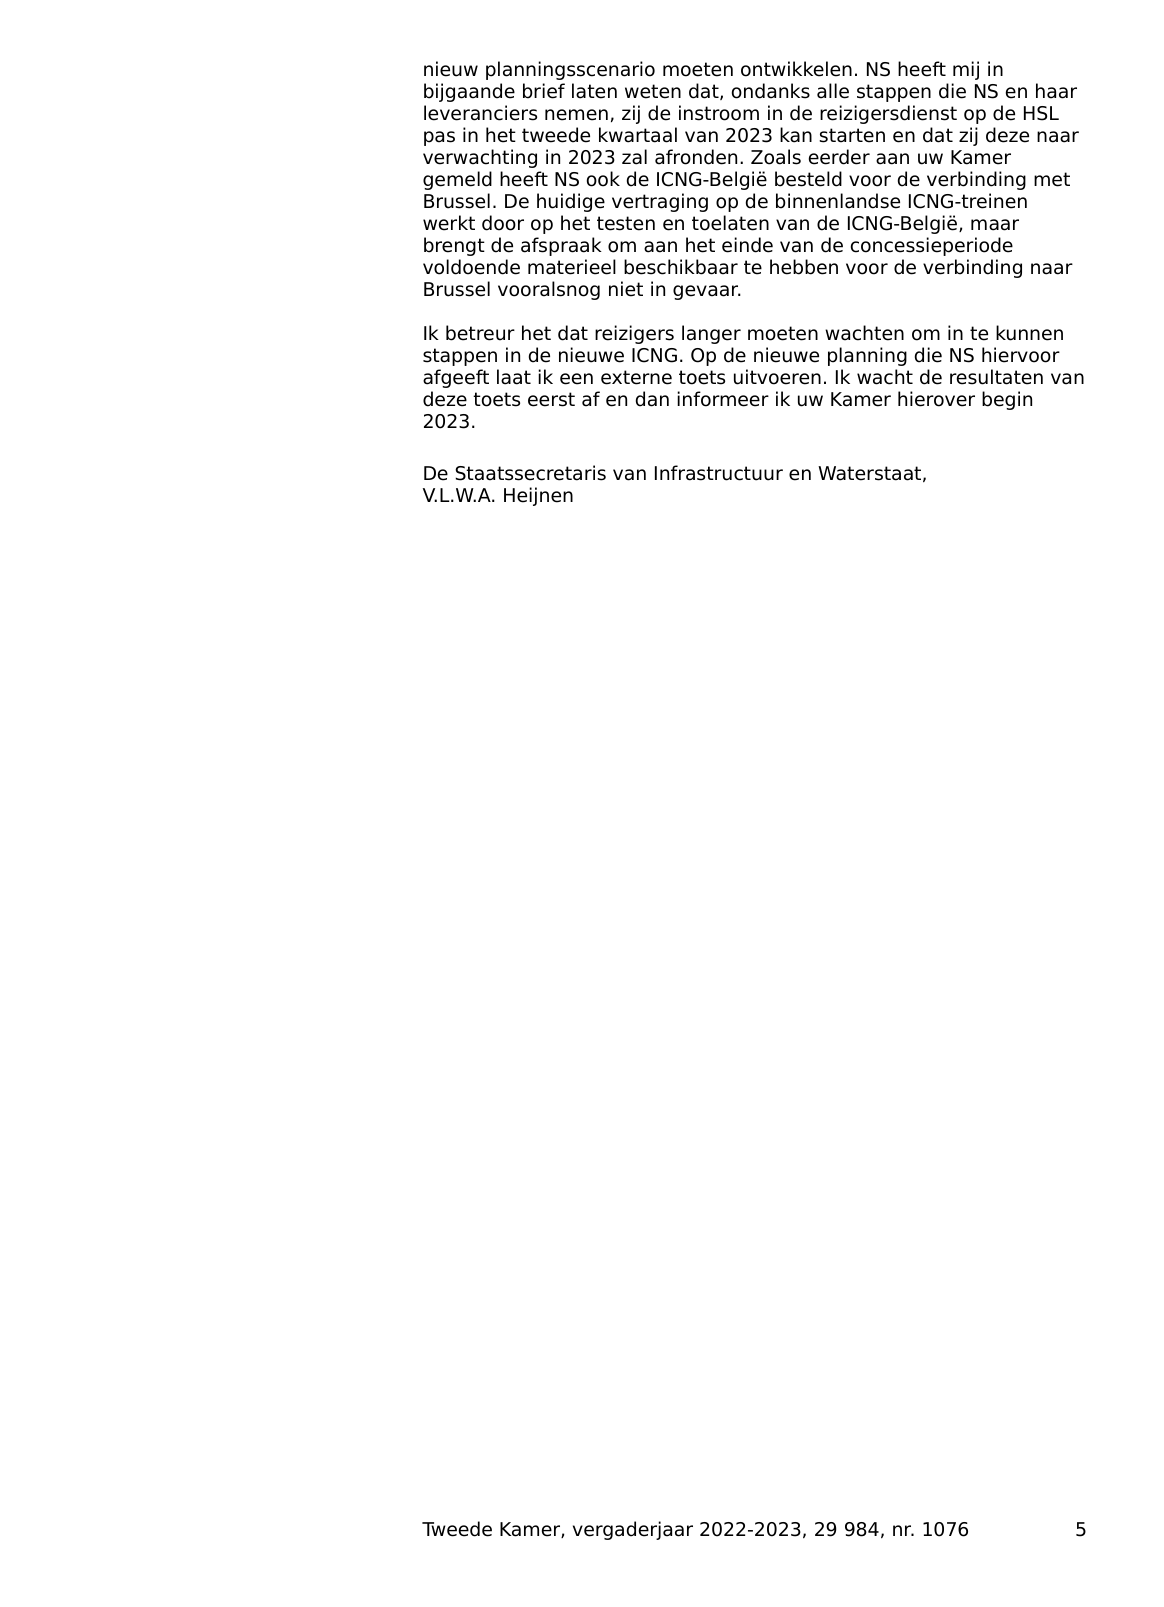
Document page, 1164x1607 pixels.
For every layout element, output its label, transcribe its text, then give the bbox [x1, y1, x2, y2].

text Ik betreur het dat reizigers langer moeten wachten om in te kunnen stappen in de nieuwe ICNG. Op de nieuwe planning die NS hiervoor afgeeft laat ik een externe toets uitvoeren. Ik wacht de resultaten van deze toets eerst af en dan informeer ik uw Kamer hierover begin 2023. [422, 323, 1087, 433]
text De Staatssecretaris van Infrastructuur en Waterstaat, V.L.W.A. Heijnen [422, 463, 1087, 507]
text nieuw planningsscenario moeten ontwikkelen. NS heeft mij in bijgaande brief laten weten dat, ondanks alle stappen die NS en haar leveranciers nemen, zij de instroom in de reizigersdienst op de HSL pas in het tweede kwartaal van 2023 kan starten en dat zij deze naar verwachting in 2023 zal afronden. Zoals eerder aan uw Kamer gemeld heeft NS ook de ICNG-België besteld voor de verbinding met Brussel. De huidige vertraging op de binnenlandse ICNG-treinen werkt door op het testen en toelaten van de ICNG-België, maar brengt de afspraak om aan het einde van de concessieperiode voldoende materieel beschikbaar te hebben voor de verbinding naar Brussel vooralsnog niet in gevaar. [422, 59, 1087, 301]
